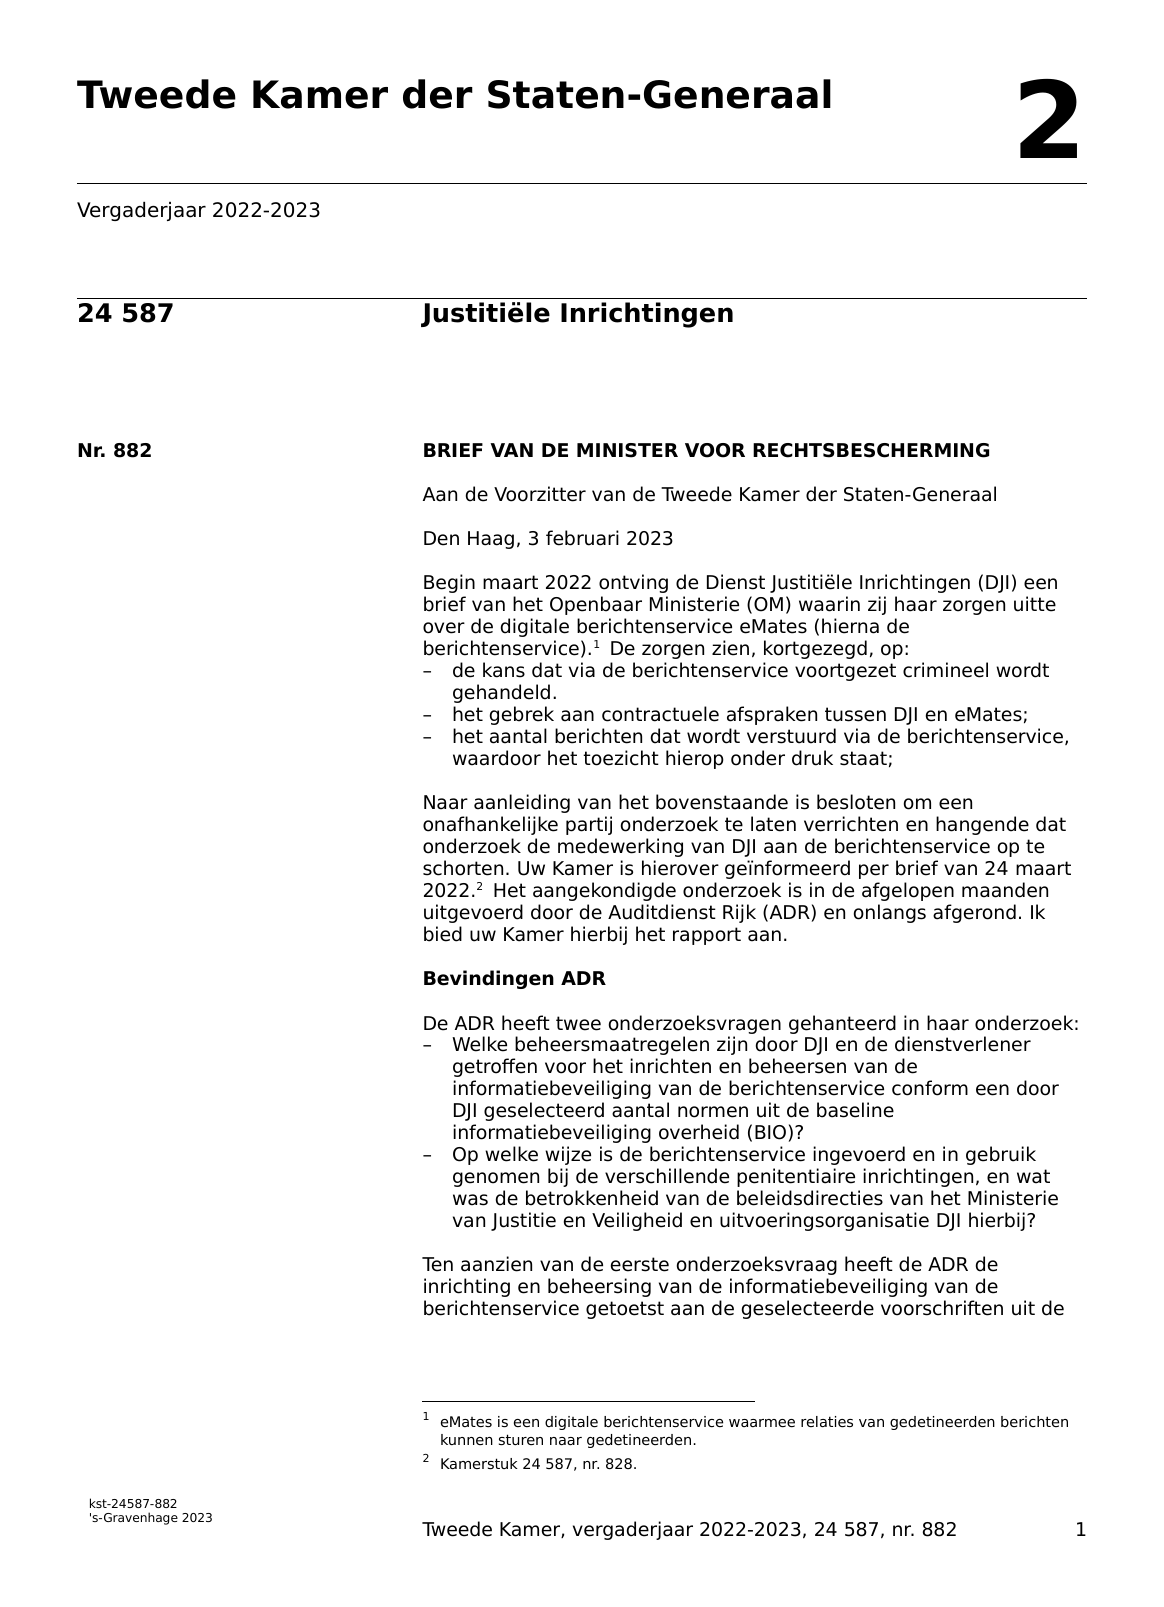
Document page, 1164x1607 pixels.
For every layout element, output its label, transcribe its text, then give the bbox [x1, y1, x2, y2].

text Aan de Voorzitter van de Tweede Kamer der Staten-Generaal [422, 484, 1087, 506]
text Ten aanzien van de eerste onderzoeksvraag heeft de ADR de inrichting en beheersing van de informatiebeveiliging van de berichtenservice getoetst aan de geselecteerde voorschriften uit de [422, 1254, 1087, 1320]
subtitle Bevindingen ADR [422, 968, 1087, 990]
table_header Tweede Kamer der Staten-Generaal [77, 59, 886, 183]
text Kamerstuk 24 587, nr. 828. [422, 1452, 1087, 1474]
text – Welke beheersmaatregelen zijn door DJI en de dienstverlener getroffen voor het inrichten en beheersen van de informatiebeveiliging van de berichtenservice conform een door DJI geselecteerd aantal normen uit de baseline informatiebeveiliging overheid (BIO)? [422, 1034, 1087, 1144]
table_header 2 [886, 59, 1087, 183]
text De ADR heeft twee onderzoeksvragen gehanteerd in haar onderzoek: [422, 1012, 1087, 1034]
text 's-Gravenhage 2023 [88, 1511, 323, 1525]
subtitle Nr. 882 BRIEF VAN DE MINISTER VOOR RECHTSBESCHERMING [77, 440, 1087, 462]
text Den Haag, 3 februari 2023 [422, 528, 1087, 550]
text eMates is een digitale berichtenservice waarmee relaties van gedetineerden berichten kunnen sturen naar gedetineerden. [422, 1410, 1087, 1449]
table_cell Vergaderjaar 2022-2023 [77, 184, 1087, 298]
subtitle 24 587 Justitiële Inrichtingen [77, 299, 1087, 329]
text Naar aanleiding van het bovenstaande is besloten om een onafhankelijke partij onderzoek te laten verrichten en hangende dat onderzoek de medewerking van DJI aan de berichtenservice op te schorten. Uw Kamer is hierover geïnformeerd per brief van 24 maart 2022. Het aangekondigde onderzoek is in de afgelopen maanden uitgevoerd door de Auditdienst Rijk (ADR) en onlangs afgerond. Ik bied uw Kamer hierbij het rapport aan. [422, 792, 1087, 946]
text Begin maart 2022 ontving de Dienst Justitiële Inrichtingen (DJI) een brief van het Openbaar Ministerie (OM) waarin zij haar zorgen uitte over de digitale berichtenservice eMates (hierna de berichtenservice). De zorgen zien, kortgezegd, op: [422, 572, 1087, 660]
text – het gebrek aan contractuele afspraken tussen DJI en eMates; [422, 704, 1087, 726]
text – het aantal berichten dat wordt verstuurd via de berichtenservice, waardoor het toezicht hierop onder druk staat; [422, 726, 1087, 770]
text kst-24587-882 [88, 1497, 323, 1511]
text – Op welke wijze is de berichtenservice ingevoerd en in gebruik genomen bij de verschillende penitentiaire inrichtingen, en wat was de betrokkenheid van de beleidsdirecties van het Ministerie van Justitie en Veiligheid en uitvoeringsorganisatie DJI hierbij? [422, 1144, 1087, 1232]
text – de kans dat via de berichtenservice voortgezet crimineel wordt gehandeld. [422, 660, 1087, 704]
